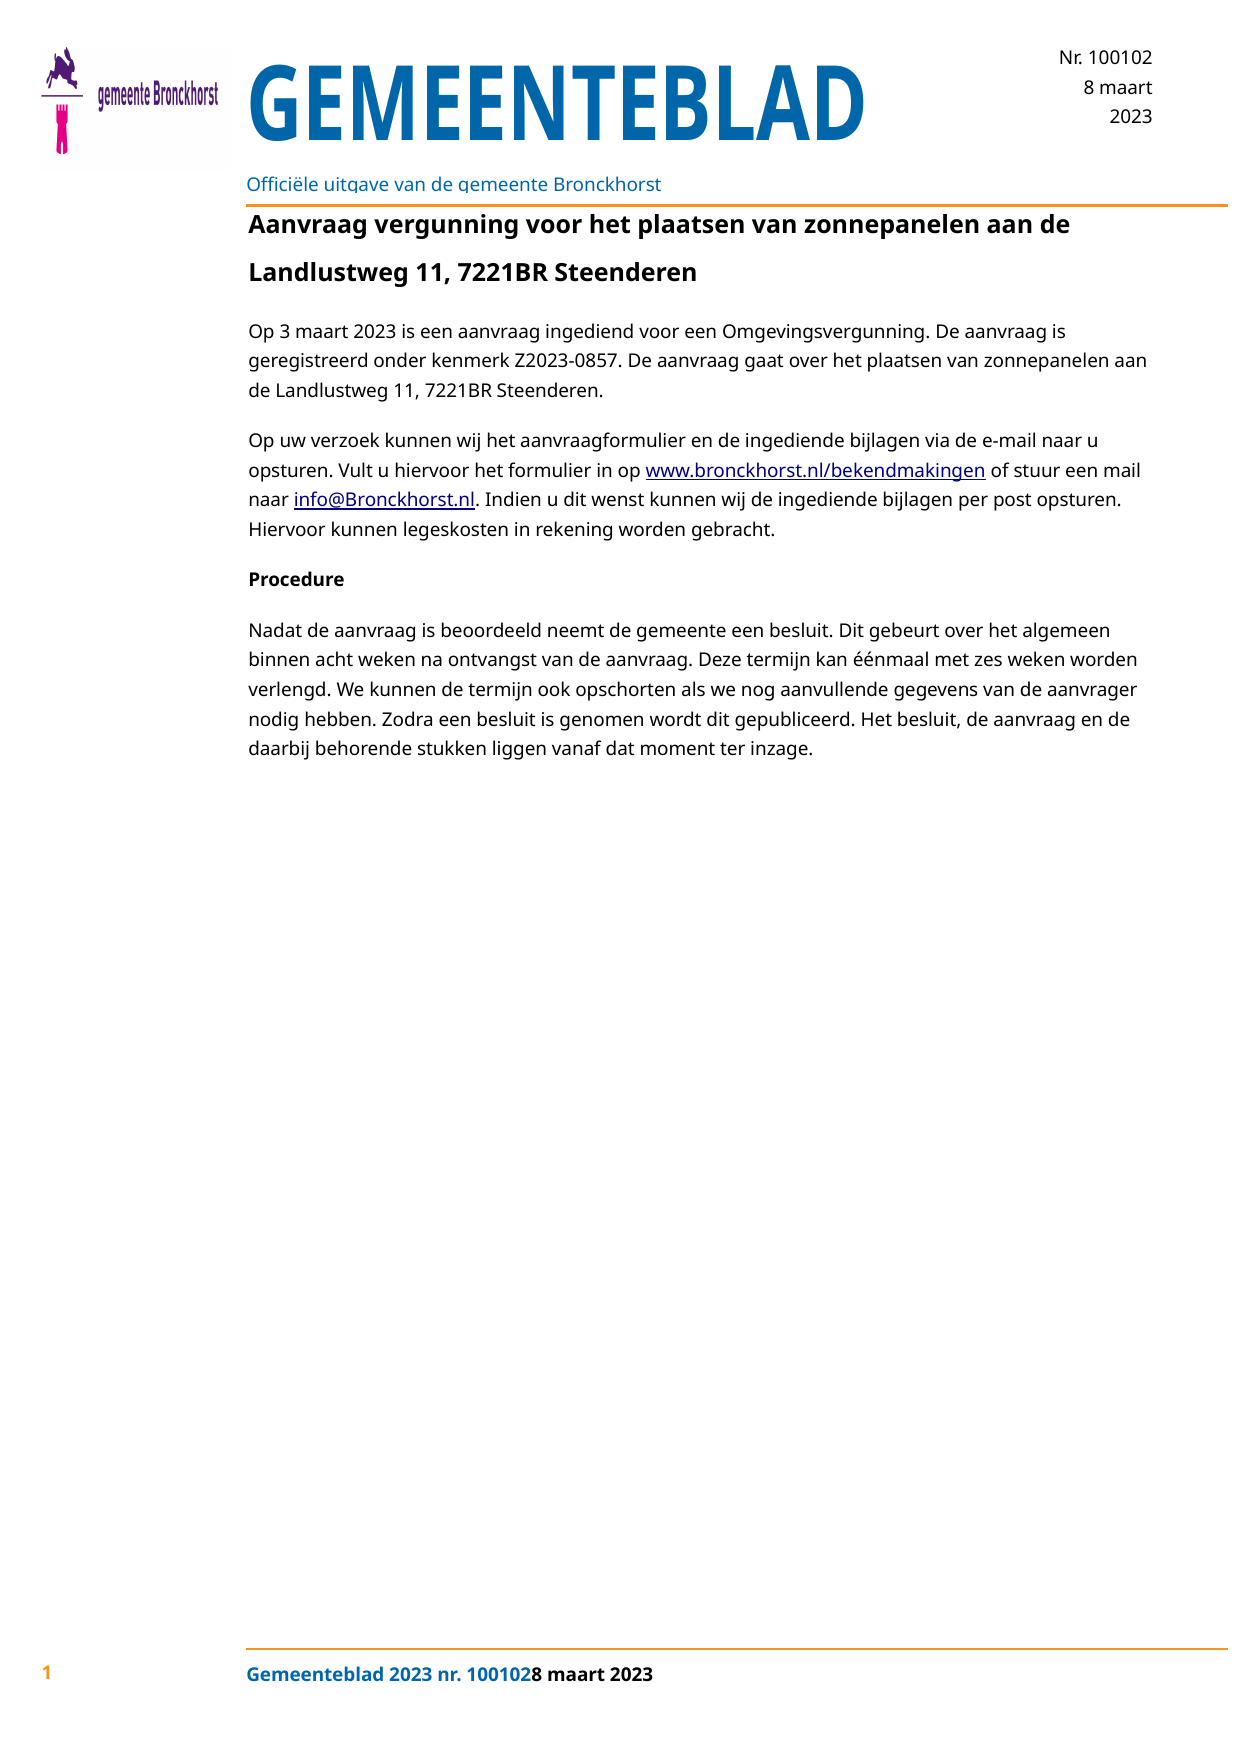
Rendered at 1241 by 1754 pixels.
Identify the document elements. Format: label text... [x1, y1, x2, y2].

text Op 3 maart 2023 is een aanvraag ingediend voor een Omgevingsvergunning. De aanvraag is geregistreerd onder kenmerk Z2023-0857. De aanvraag gaat over het plaatsen van zonnepanelen aan de Landlustweg 11, 7221BR Steenderen. [248, 318, 1152, 403]
text Procedure [248, 567, 1152, 592]
text Op uw verzoek kunnen wij het aanvraagformulier en de ingediende bijlagen via de e-mail naar u opsturen. Vult u hiervoor het formulier in op www.bronckhorst.nl/bekendmakingen of stuur een mail naar info@Bronckhorst.nl. Indien u dit wenst kunnen wij de ingediende bijlagen per post opsturen. Hiervoor kunnen legeskosten in rekening worden gebracht. [248, 427, 1152, 542]
picture [41, 47, 231, 172]
text Aanvraag vergunning voor het plaatsen van zonnepanelen aan de Landlustweg 11, 7221BR Steenderen [248, 207, 1152, 288]
text Nadat de aanvraag is beoordeeld neemt de gemeente een besluit. Dit gebeurt over het algemeen binnen acht weken na ontvangst van de aanvraag. Deze termijn kan éénmaal met zes weken worden verlengd. We kunnen de termijn ook opschorten als we nog aanvullende gegevens van de aanvrager nodig hebben. Zodra een besluit is genomen wordt dit gepubliceerd. Het besluit, de aanvraag en de daarbij behorende stukken liggen vanaf dat moment ter inzage. [248, 617, 1152, 761]
